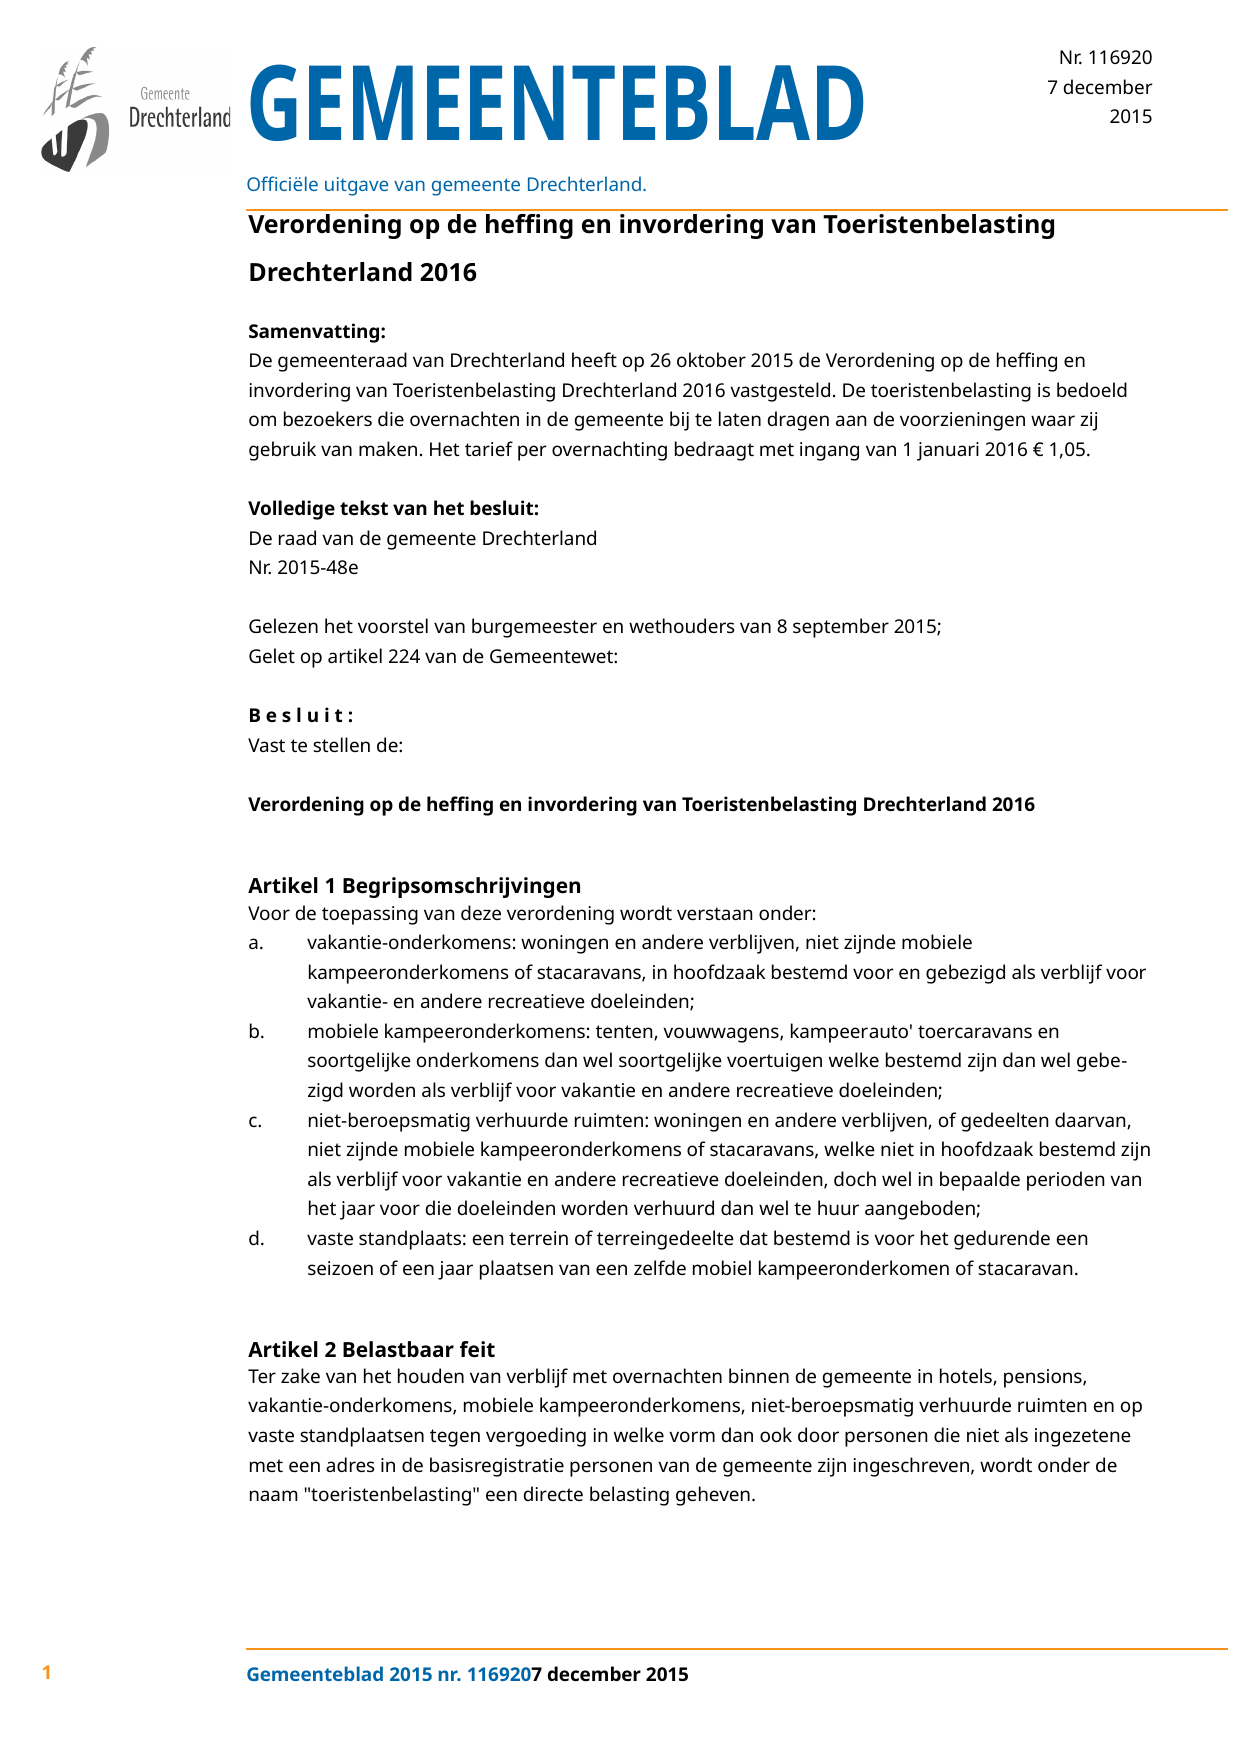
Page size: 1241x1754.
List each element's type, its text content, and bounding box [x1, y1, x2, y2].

list niet-beroepsmatig verhuurde ruimten: woningen en andere verblijven, of gedeelten daarvan, niet zijnde mobiele kampeeronderkomens of stacaravans, welke niet in hoofd­zaak bestemd zijn als verblijf voor vakantie en andere recreatieve doeleinden, doch wel in bepaalde perioden van het jaar voor die doeleinden worden verhuurd dan wel te huur aangeboden; [248, 1107, 1152, 1221]
text Nr. 2015-48e [248, 554, 1152, 580]
list vakantie-onderkomens: woningen en andere verblijven, niet zijnde mobiele kampeeronderkomens of stacaravans, in hoofdzaak bestemd voor en gebezigd als verblijf voor vakantie- en andere recreatieve doeleinden; [248, 929, 1152, 1014]
text Samenvatting: [248, 318, 1152, 344]
text Verordening op de heffing en invordering van Toeristenbelasting Drechterland 2016 [248, 211, 1152, 288]
text Artikel 2 Belastbaar feit [248, 1335, 1152, 1363]
text B e s l u i t : [248, 702, 1152, 728]
text Volledige tekst van het besluit: [248, 495, 1152, 521]
text Gelet op artikel 224 van de Gemeentewet: [248, 643, 1152, 669]
list mobiele kampeeronderkomens: tenten, vouwwagens, kampeer­auto' toercaravans en soortgelijke onderkomens dan wel soortgelijke voertuigen welke bestemd zijn dan wel gebe­zigd worden als verblijf voor vakantie en andere recrea­tieve doeleinden; [248, 1018, 1152, 1103]
text De gemeenteraad van Drechterland heeft op 26 oktober 2015 de Verordening op de heffing en invordering van Toeristenbelasting Drechterland 2016 vastgesteld. De toeristenbelasting is bedoeld om bezoekers die overnachten in de gemeente bij te laten dragen aan de voorzieningen waar zij gebruik van maken. Het tarief per overnachting bedraagt met ingang van 1 januari 2016 € 1,05. [248, 347, 1152, 462]
text Vast te stellen de: [248, 732, 1152, 758]
list vaste standplaats: een terrein of terreingedeelte dat bestemd is voor het gedurende een seizoen of een jaar plaatsen van een zelfde mobiel kampeeronderkomen of stacaravan. [248, 1225, 1152, 1280]
text Gelezen het voorstel van burgemeester en wethouders van 8 september 2015; [248, 614, 1152, 639]
text Ter zake van het houden van verblijf met overnachten binnen de gemeente in hotels, pensions, vakantie-onderkomens, mobiele kampeeronderkomens, niet-beroepsmatig verhuurde ruimten en op vaste standplaatsen tegen vergoeding in welke vorm dan ook door personen die niet als ingezetene met een adres in de basisregistratie personen van de gemeente zijn ingeschreven, wordt onder de naam "toeris­tenbelasting" een directe belasting geheven. [248, 1363, 1152, 1507]
text De raad van de gemeente Drechterland [248, 525, 1152, 551]
text Voor de toepassing van deze verordening wordt verstaan onder: [248, 900, 1152, 925]
text Verordening op de heffing en invordering van Toeristenbelasting Drechterland 2016 [248, 791, 1152, 817]
picture [41, 47, 231, 172]
text Artikel 1 Begripsomschrijvingen [248, 871, 1152, 900]
